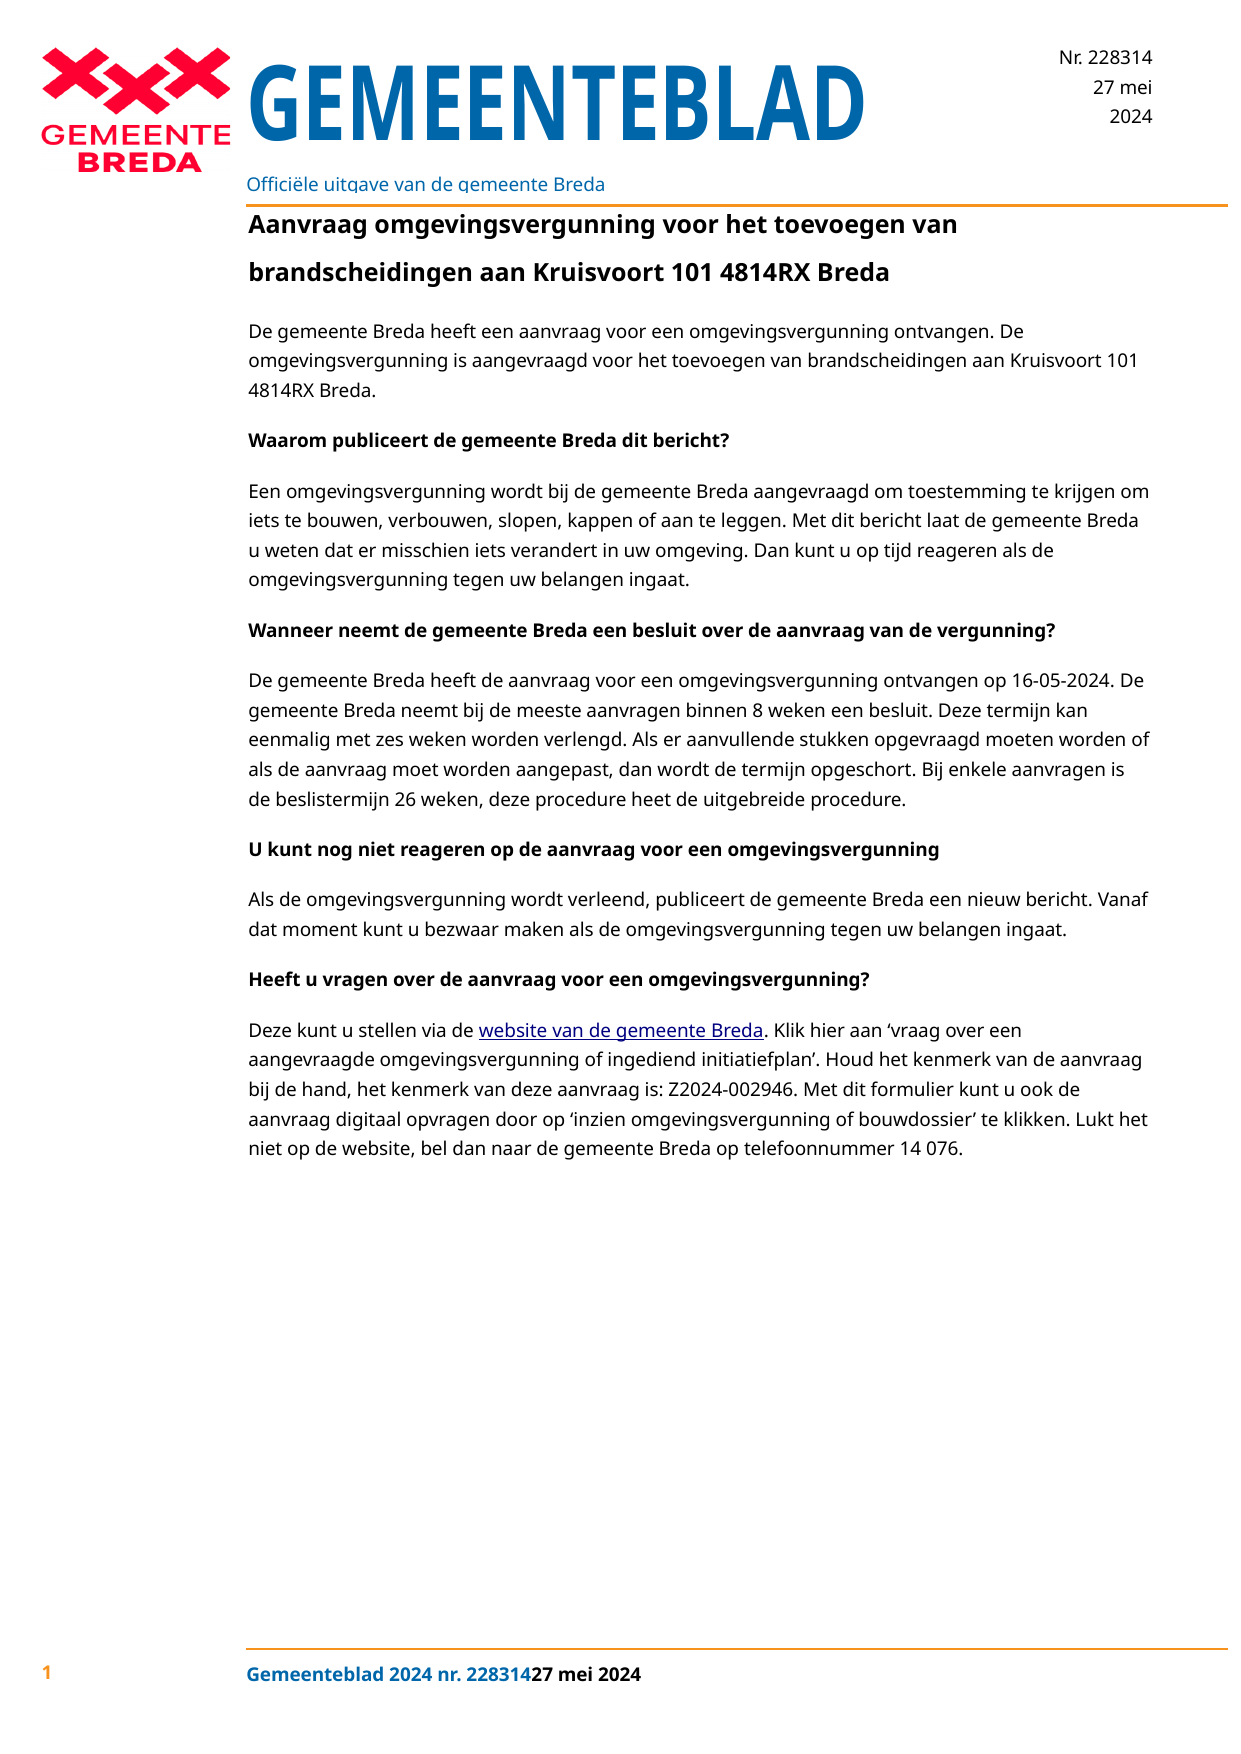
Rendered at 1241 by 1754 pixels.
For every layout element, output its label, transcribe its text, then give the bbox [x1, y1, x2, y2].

text Als de omgevingsvergunning wordt verleend, publiceert de gemeente Breda een nieuw bericht. Vanaf dat moment kunt u bezwaar maken als de omgevingsvergunning tegen uw belangen ingaat. [248, 887, 1152, 942]
text Aanvraag omgevingsvergunning voor het toevoegen van brandscheidingen aan Kruisvoort 101 4814RX Breda [248, 207, 1152, 288]
text Waarom publiceert de gemeente Breda dit bericht? [248, 427, 1152, 453]
text Een omgevingsvergunning wordt bij de gemeente Breda aangevraagd om toestemming te krijgen om iets te bouwen, verbouwen, slopen, kappen of aan te leggen. Met dit bericht laat de gemeente Breda u weten dat er misschien iets verandert in uw omgeving. Dan kunt u op tijd reageren als de omgevingsvergunning tegen uw belangen ingaat. [248, 478, 1152, 592]
text U kunt nog niet reageren op de aanvraag voor een omgevingsvergunning [248, 836, 1152, 862]
text De gemeente Breda heeft een aanvraag voor een omgevingsvergunning ontvangen. De omgevingsvergunning is aangevraagd voor het toevoegen van brandscheidingen aan Kruisvoort 101 4814RX Breda. [248, 318, 1152, 403]
text Wanneer neemt de gemeente Breda een besluit over de aanvraag van de vergunning? [248, 617, 1152, 643]
text Deze kunt u stellen via de website van de gemeente Breda. Klik hier aan ‘vraag over een aangevraagde omgevingsvergunning of ingediend initiatiefplan’. Houd het kenmerk van de aanvraag bij de hand, het kenmerk van deze aanvraag is: Z2024-002946. Met dit formulier kunt u ook de aanvraag digitaal opvragen door op ‘inzien omgevingsvergunning of bouwdossier’ te klikken. Lukt het niet op de website, bel dan naar de gemeente Breda op telefoonnummer 14 076. [248, 1017, 1152, 1161]
picture [41, 47, 231, 172]
text De gemeente Breda heeft de aanvraag voor een omgevingsvergunning ontvangen op 16-05-2024. De gemeente Breda neemt bij de meeste aanvragen binnen 8 weken een besluit. Deze termijn kan eenmalig met zes weken worden verlengd. Als er aanvullende stukken opgevraagd moeten worden of als de aanvraag moet worden aangepast, dan wordt de termijn opgeschort. Bij enkele aanvragen is de beslistermijn 26 weken, deze procedure heet de uitgebreide procedure. [248, 667, 1152, 812]
text Heeft u vragen over de aanvraag voor een omgevingsvergunning? [248, 967, 1152, 992]
